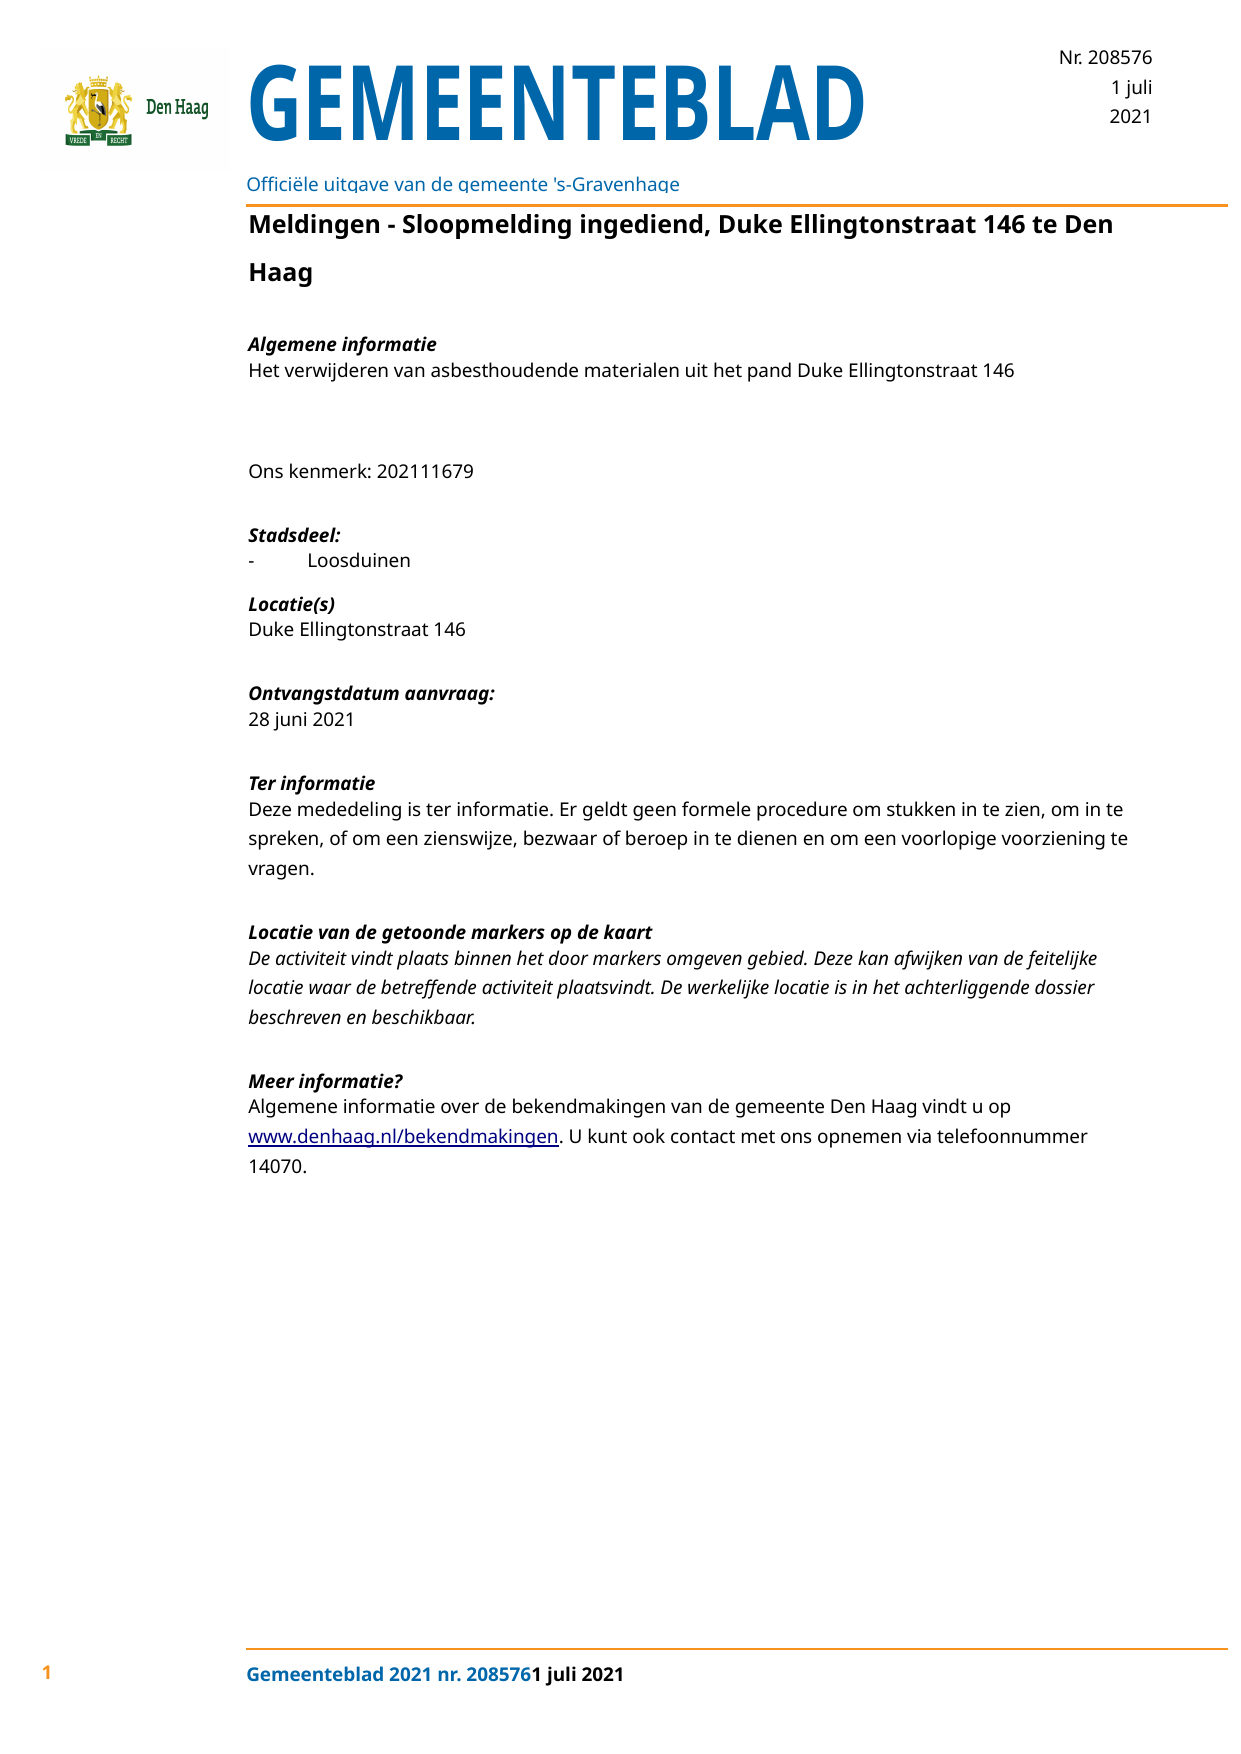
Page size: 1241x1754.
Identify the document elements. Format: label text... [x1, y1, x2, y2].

text Ontvangstdatum aanvraag: [248, 681, 1152, 706]
list Loosduinen [248, 548, 1152, 573]
text Algemene informatie over de bekendmakingen van de gemeente Den Haag vindt u op www.denhaag.nl/bekendmakingen. U kunt ook contact met ons opnemen via telefoonnummer 14070. [248, 1094, 1152, 1178]
text Duke Ellingtonstraat 146 [248, 617, 1152, 642]
text Ter informatie [248, 770, 1152, 796]
text Locatie van de getoonde markers op de kaart [248, 919, 1152, 945]
text Stadsdeel: [248, 522, 1152, 548]
picture [41, 47, 231, 172]
text Algemene informatie [248, 331, 1152, 357]
text 28 juni 2021 [248, 706, 1152, 732]
text De activiteit vindt plaats binnen het door markers omgeven gebied. Deze kan afwijken van de feitelijke locatie waar de betreffende activiteit plaatsvindt. De werkelijke locatie is in het achterliggende dossier beschreven en beschikbaar. [248, 945, 1152, 1030]
text Meldingen - Sloopmelding ingediend, Duke Ellingtonstraat 146 te Den Haag [248, 207, 1152, 288]
text Het verwijderen van asbesthoudende materialen uit het pand Duke Ellingtonstraat 146 [248, 357, 1152, 383]
text Meer informatie? [248, 1068, 1152, 1094]
text Deze mededeling is ter informatie. Er geldt geen formele procedure om stukken in te zien, om in te spreken, of om een zienswijze, bezwaar of beroep in te dienen en om een voorlopige voorziening te vragen. [248, 796, 1152, 881]
text Ons kenmerk: 202111679 [248, 458, 1152, 484]
text Locatie(s) [248, 591, 1152, 617]
